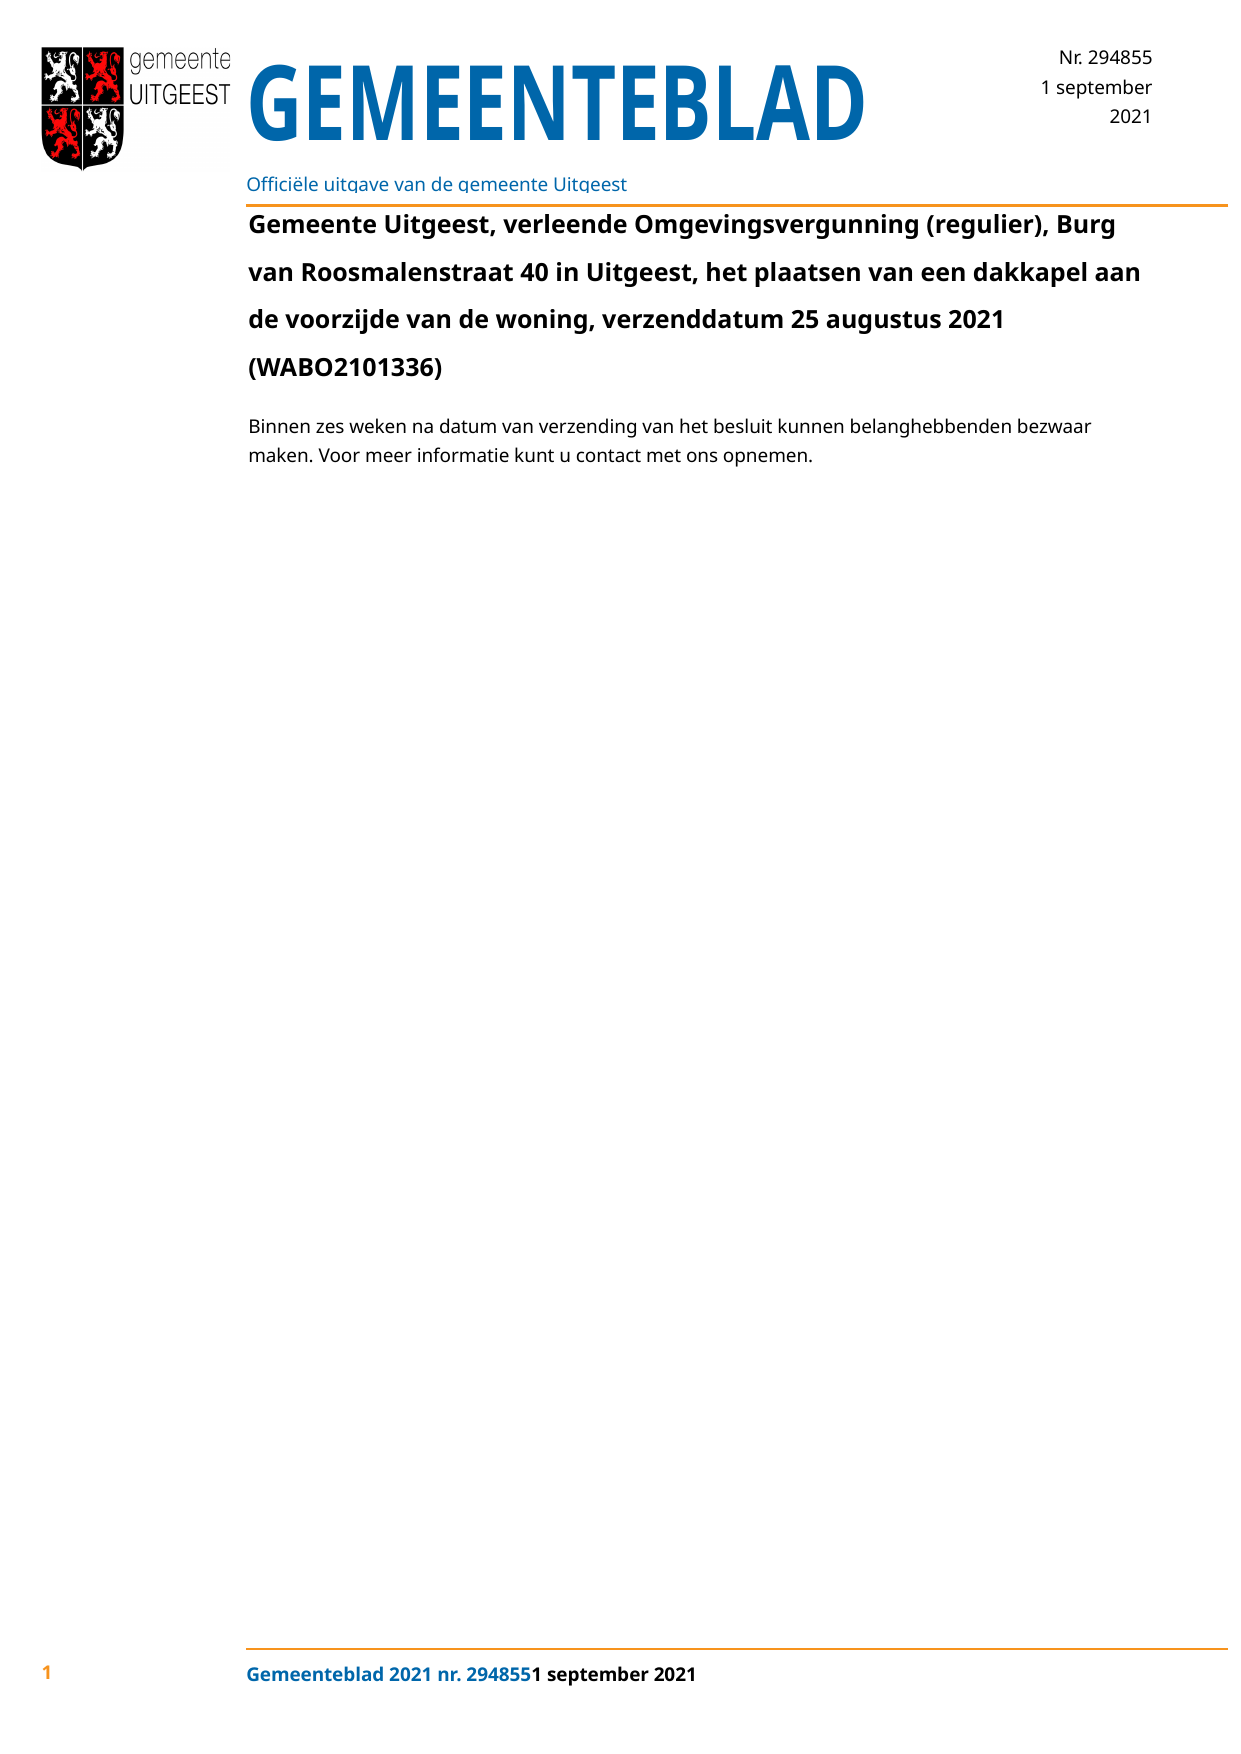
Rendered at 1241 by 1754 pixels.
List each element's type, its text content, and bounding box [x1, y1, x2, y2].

picture [41, 47, 231, 172]
text Gemeente Uitgeest, verleende Omgevingsvergunning (regulier), Burg van Roosmalenstraat 40 in Uitgeest, het plaatsen van een dakkapel aan de voorzijde van de woning, verzenddatum 25 augustus 2021 (WABO2101336) [248, 207, 1152, 384]
text Binnen zes weken na datum van verzending van het besluit kunnen belanghebbenden bezwaar maken. Voor meer informatie kunt u contact met ons opnemen. [248, 413, 1152, 468]
